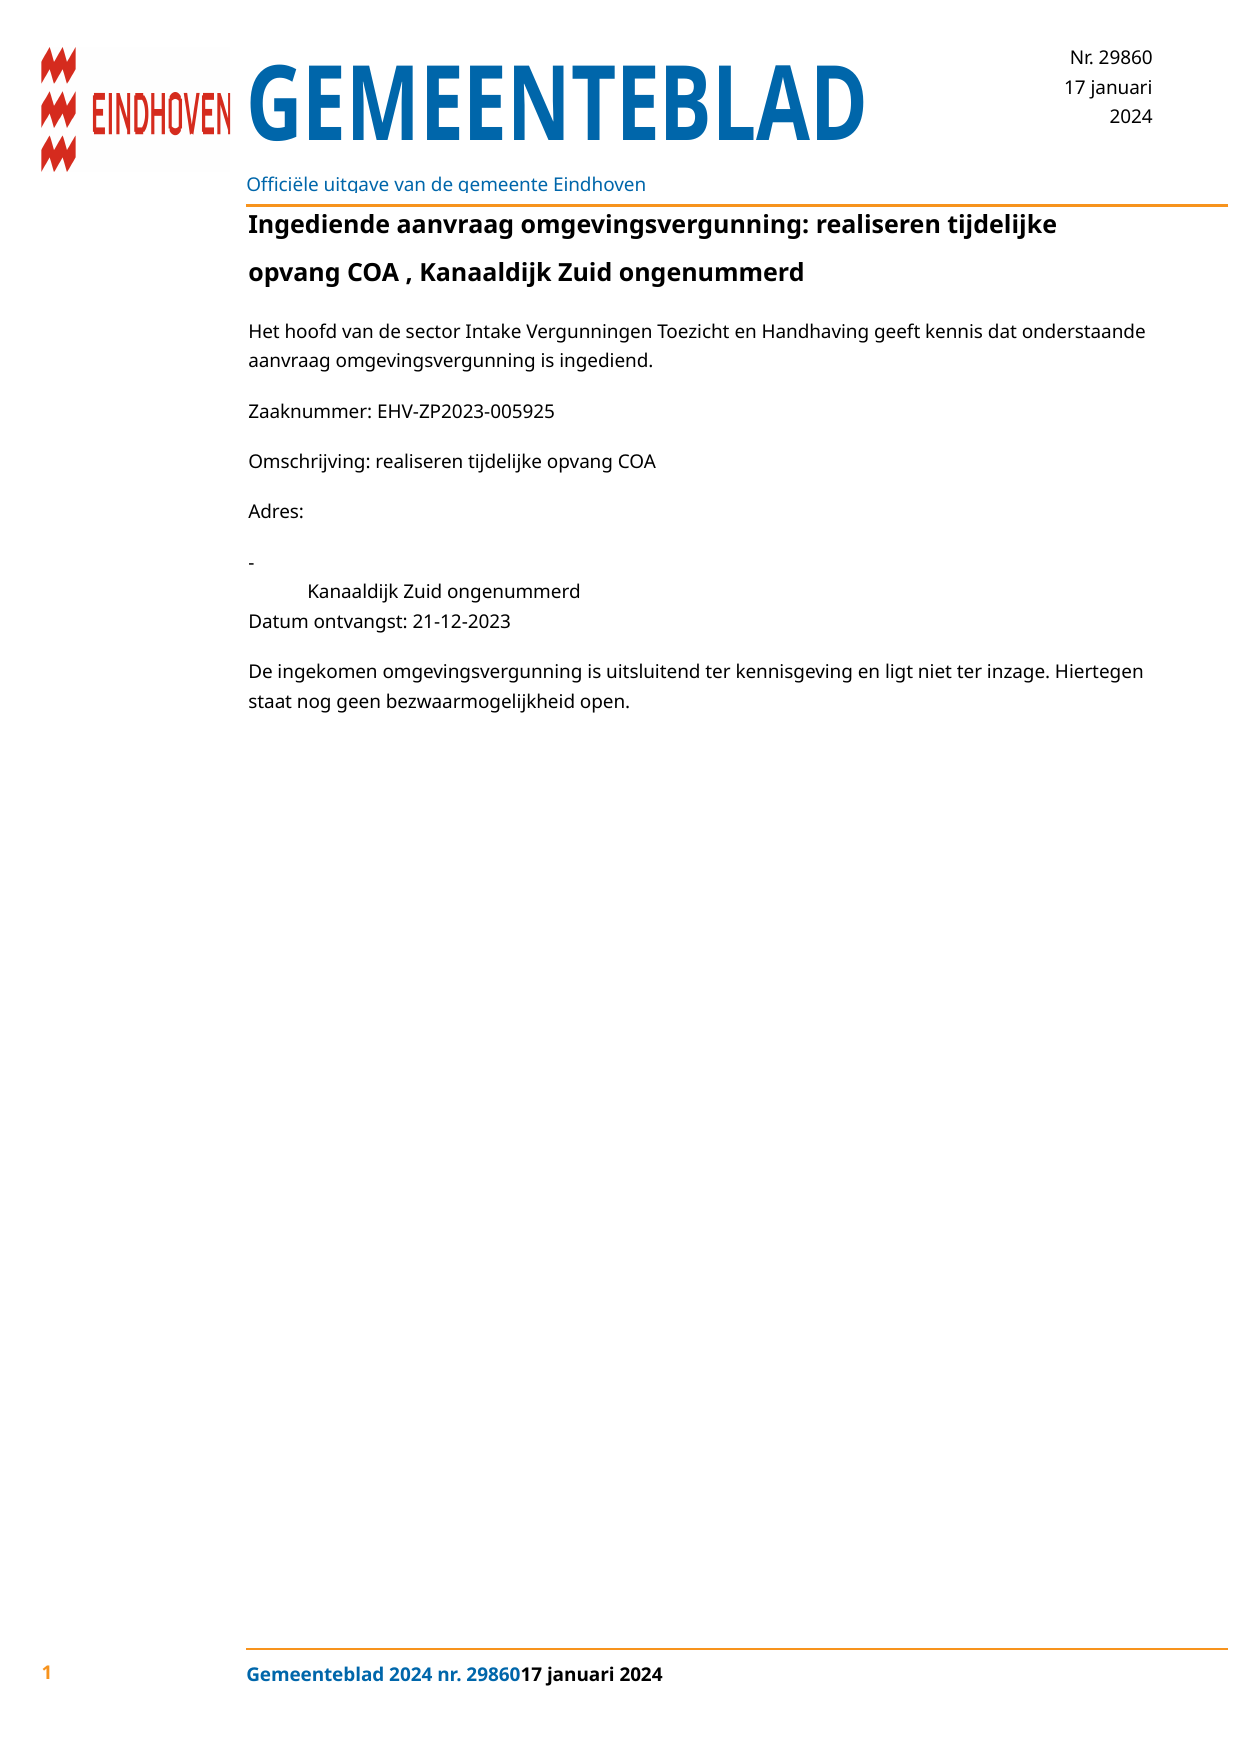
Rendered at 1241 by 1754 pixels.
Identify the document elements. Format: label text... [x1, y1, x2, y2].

text De ingekomen omgevingsvergunning is uitsluitend ter kennisgeving en ligt niet ter inzage. Hiertegen staat nog geen bezwaarmogelijkheid open. [248, 659, 1152, 714]
text Omschrijving: realiseren tijdelijke opvang COA [248, 448, 1152, 474]
text Het hoofd van de sector Intake Vergunningen Toezicht en Handhaving geeft kennis dat onderstaande aanvraag omgevingsvergunning is ingediend. [248, 318, 1152, 373]
text Adres: [248, 499, 1152, 524]
picture [41, 47, 231, 172]
text Ingediende aanvraag omgevingsvergunning: realiseren tijdelijke opvang COA , Kanaaldijk Zuid ongenummerd [248, 207, 1152, 288]
list Kanaaldijk Zuid ongenummerd [248, 579, 1152, 604]
text Datum ontvangst: 21-12-2023 [248, 608, 1152, 634]
text Zaaknummer: EHV-ZP2023-005925 [248, 398, 1152, 424]
